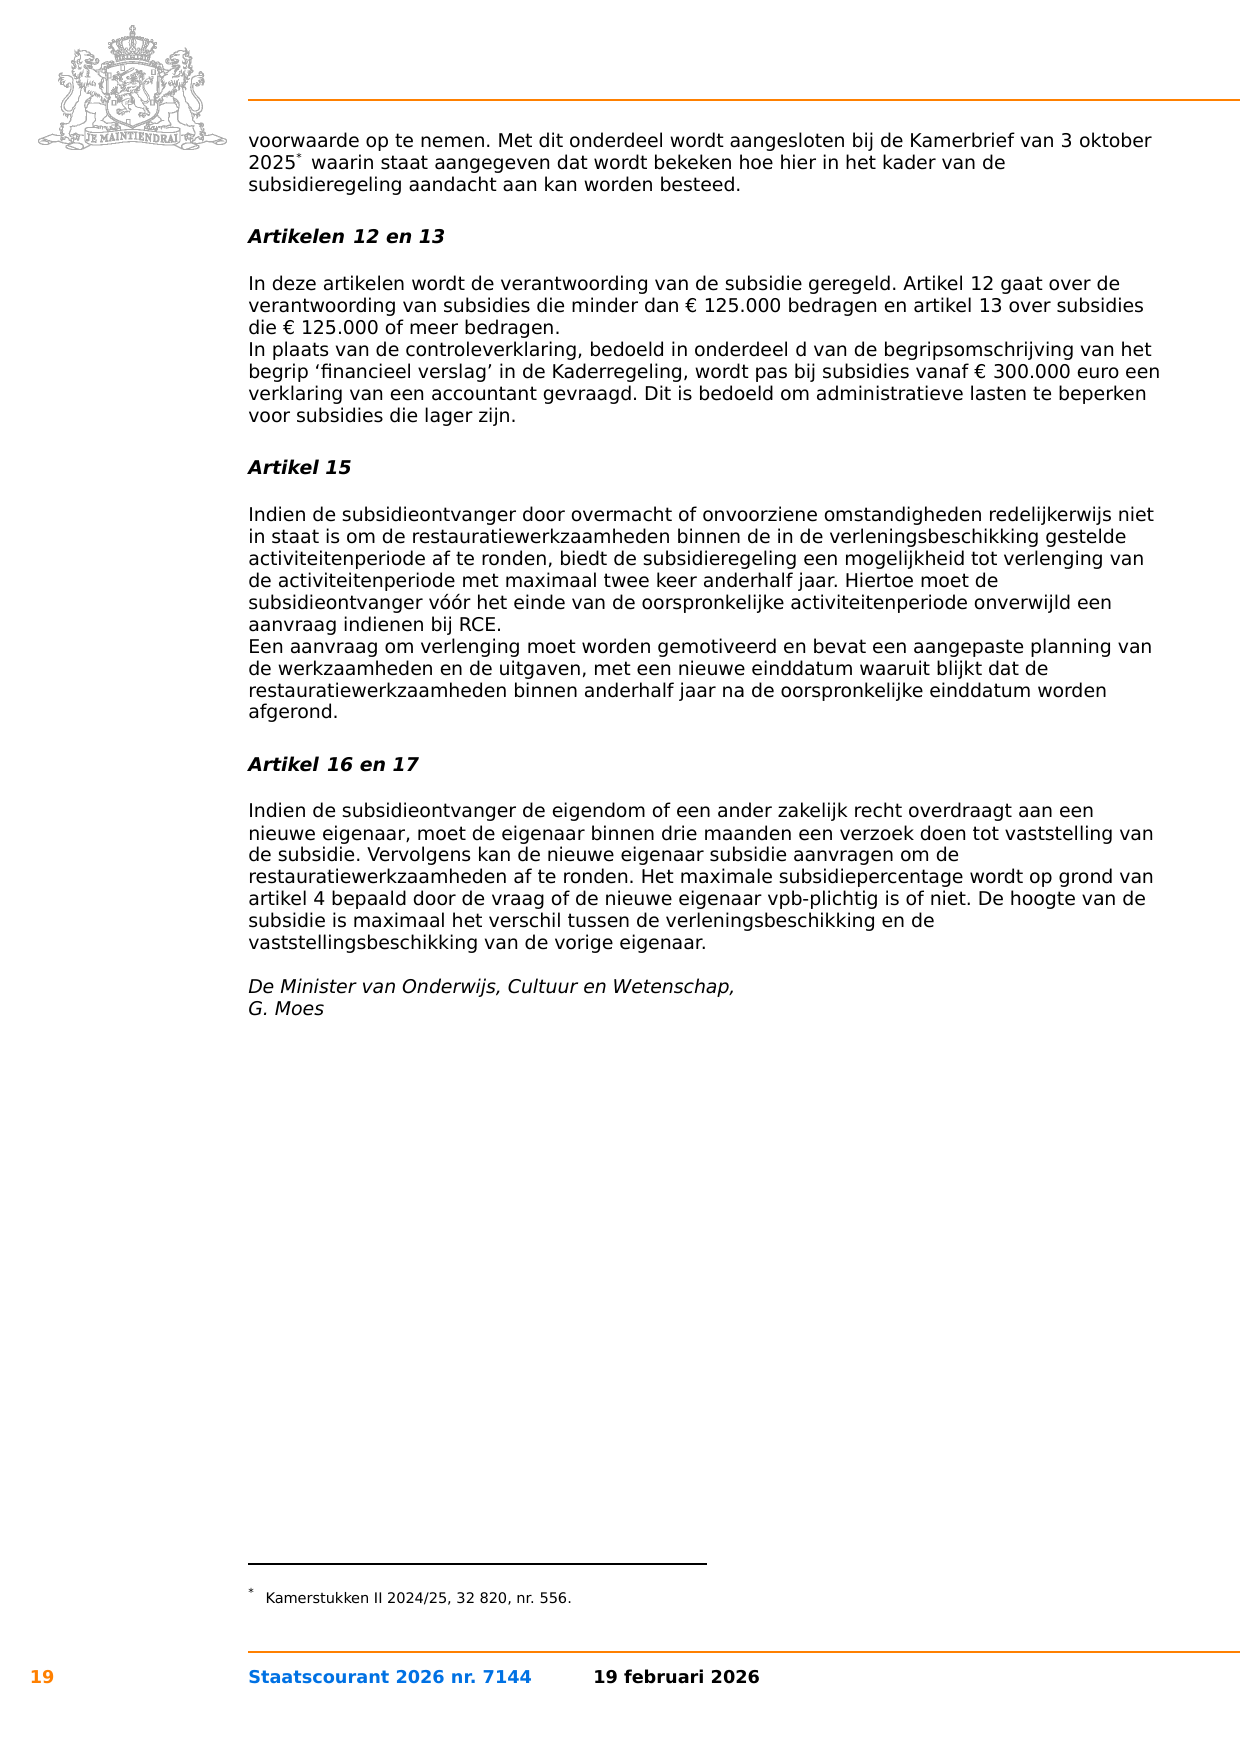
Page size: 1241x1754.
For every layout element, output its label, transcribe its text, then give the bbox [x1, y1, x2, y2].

text Kamerstukken II 2024/25, 32 820, nr. 556. [248, 1586, 1163, 1608]
subtitle Artikel 16 en 17 [248, 753, 1163, 775]
text De Minister van Onderwijs, Cultuur en Wetenschap, G. Moes [248, 976, 1163, 1020]
picture [38, 25, 227, 150]
text In plaats van de controleverklaring, bedoeld in onderdeel d van de begripsomschrijving van het begrip ‘financieel verslag’ in de Kaderregeling, wordt pas bij subsidies vanaf € 300.000 euro een verklaring van een accountant gevraagd. Dit is bedoeld om administratieve lasten te beperken voor subsidies die lager zijn. [248, 339, 1163, 427]
text Een aanvraag om verlenging moet worden gemotiveerd en bevat een aangepaste planning van de werkzaamheden en de uitgaven, met een nieuwe einddatum waaruit blijkt dat de restauratiewerkzaamheden binnen anderhalf jaar na de oorspronkelijke einddatum worden afgerond. [248, 636, 1163, 723]
text voorwaarde op te nemen. Met dit onderdeel wordt aangesloten bij de Kamerbrief van 3 oktober 2025 waarin staat aangegeven dat wordt bekeken hoe hier in het kader van de subsidieregeling aandacht aan kan worden besteed. [248, 130, 1163, 196]
text In deze artikelen wordt de verantwoording van de subsidie geregeld. Artikel 12 gaat over de verantwoording van subsidies die minder dan € 125.000 bedragen en artikel 13 over subsidies die € 125.000 of meer bedragen. [248, 273, 1163, 339]
text Indien de subsidieontvanger door overmacht of onvoorziene omstandigheden redelijkerwijs niet in staat is om de restauratiewerkzaamheden binnen de in de verleningsbeschikking gestelde activiteitenperiode af te ronden, biedt de subsidieregeling een mogelijkheid tot verlenging van de activiteitenperiode met maximaal twee keer anderhalf jaar. Hiertoe moet de subsidieontvanger vóór het einde van de oorspronkelijke activiteitenperiode onverwijld een aanvraag indienen bij RCE. [248, 504, 1163, 636]
subtitle Artikelen 12 en 13 [248, 226, 1163, 248]
text Indien de subsidieontvanger de eigendom of een ander zakelijk recht overdraagt aan een nieuwe eigenaar, moet de eigenaar binnen drie maanden een verzoek doen tot vaststelling van de subsidie. Vervolgens kan de nieuwe eigenaar subsidie aanvragen om de restauratiewerkzaamheden af te ronden. Het maximale subsidiepercentage wordt op grond van artikel 4 bepaald door de vraag of de nieuwe eigenaar vpb-plichtig is of niet. De hoogte van de subsidie is maximaal het verschil tussen de verleningsbeschikking en de vaststellingsbeschikking van de vorige eigenaar. [248, 800, 1163, 954]
subtitle Artikel 15 [248, 457, 1163, 479]
